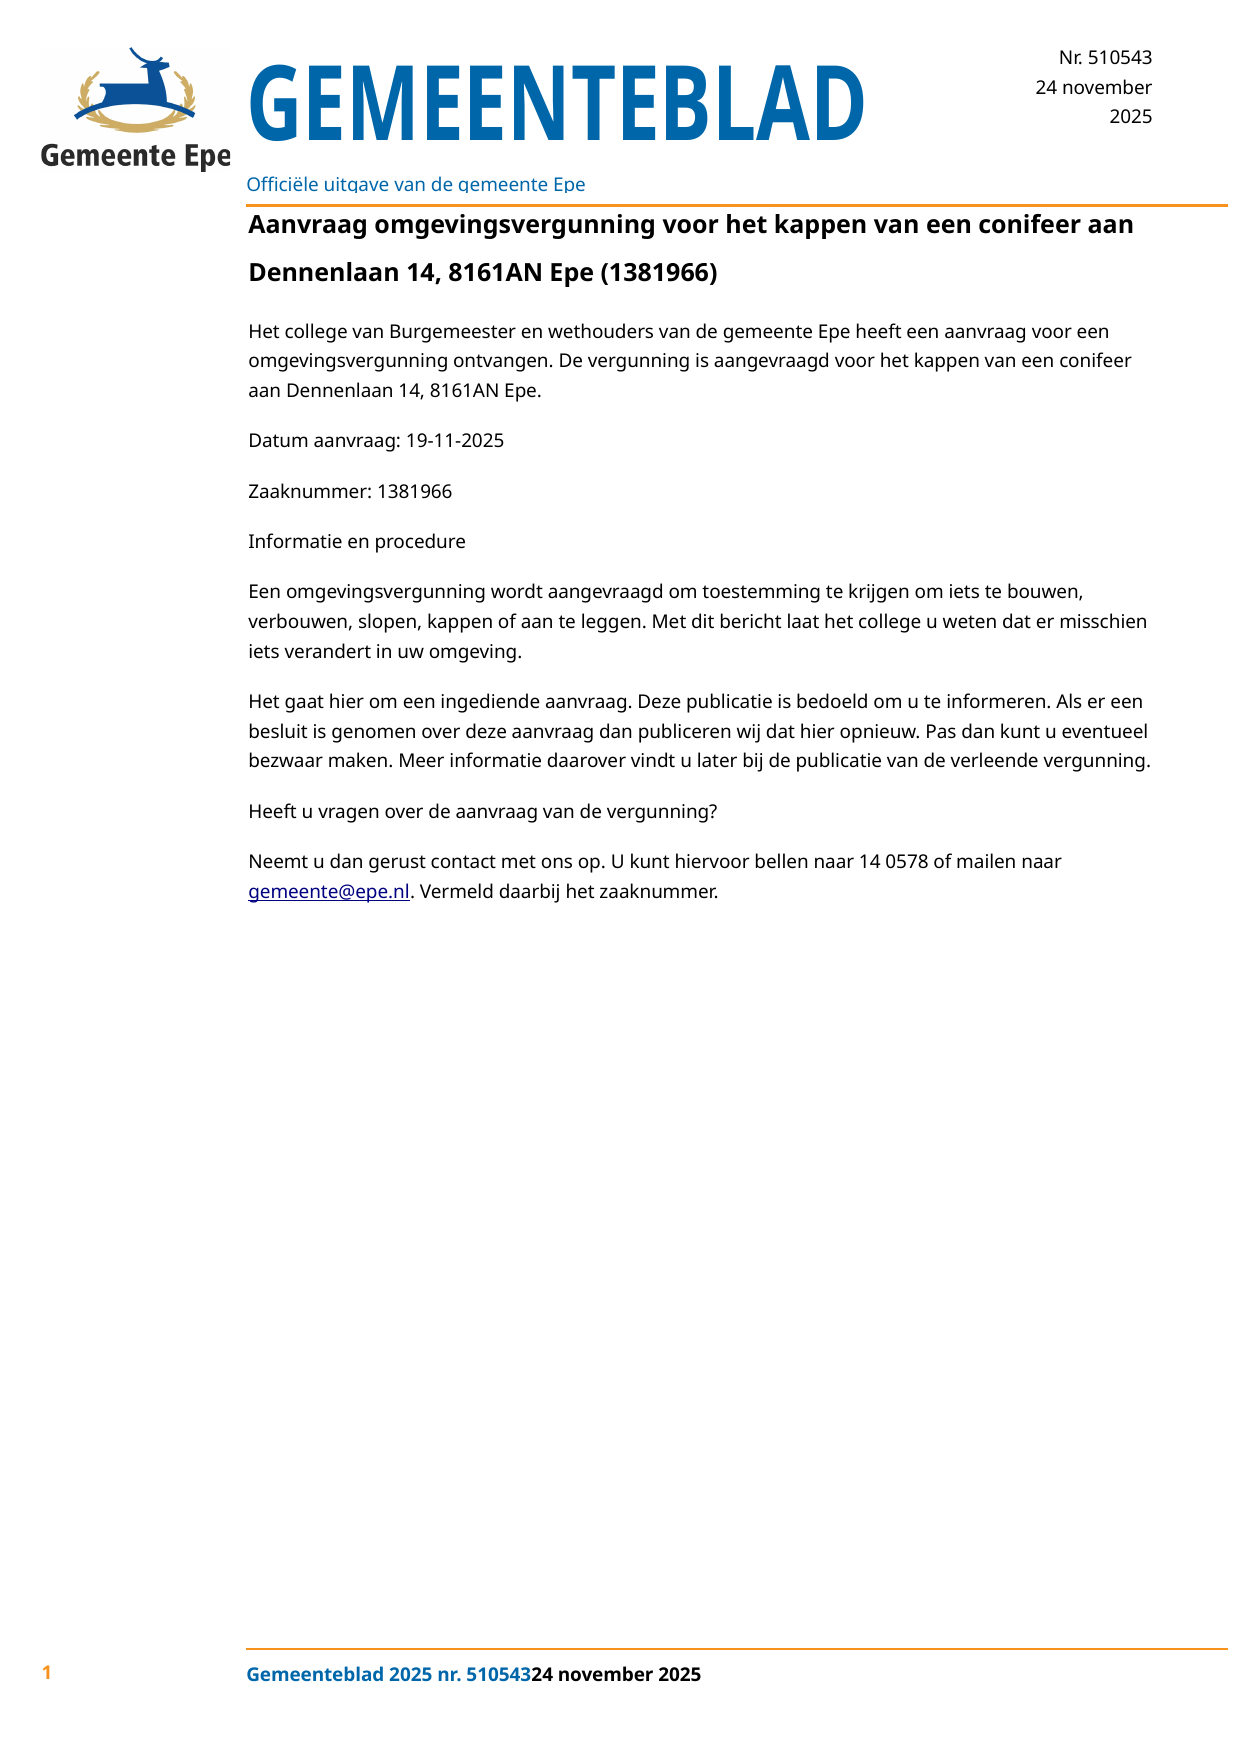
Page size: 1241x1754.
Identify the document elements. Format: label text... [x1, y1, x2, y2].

text Zaaknummer: 1381966 [248, 478, 1152, 504]
text Datum aanvraag: 19-11-2025 [248, 427, 1152, 453]
text Heeft u vragen over de aanvraag van de vergunning? [248, 798, 1152, 824]
text Het college van Burgemeester en wethouders van de gemeente Epe heeft een aanvraag voor een omgevingsvergunning ontvangen. De vergunning is aangevraagd voor het kappen van een conifeer aan Dennenlaan 14, 8161AN Epe. [248, 318, 1152, 403]
text Een omgevingsvergunning wordt aangevraagd om toestemming te krijgen om iets te bouwen, verbouwen, slopen, kappen of aan te leggen. Met dit bericht laat het college u weten dat er misschien iets verandert in uw omgeving. [248, 579, 1152, 664]
text Neemt u dan gerust contact met ons op. U kunt hiervoor bellen naar 14 0578 of mailen naar gemeente@epe.nl. Vermeld daarbij het zaaknummer. [248, 848, 1152, 904]
text Het gaat hier om een ingediende aanvraag. Deze publicatie is bedoeld om u te informeren. Als er een besluit is genomen over deze aanvraag dan publiceren wij dat hier opnieuw. Pas dan kunt u eventueel bezwaar maken. Meer informatie daarover vindt u later bij de publicatie van de verleende vergunning. [248, 688, 1152, 773]
text Informatie en procedure [248, 528, 1152, 554]
text Aanvraag omgevingsvergunning voor het kappen van een conifeer aan Dennenlaan 14, 8161AN Epe (1381966) [248, 207, 1152, 288]
picture [41, 47, 231, 172]
